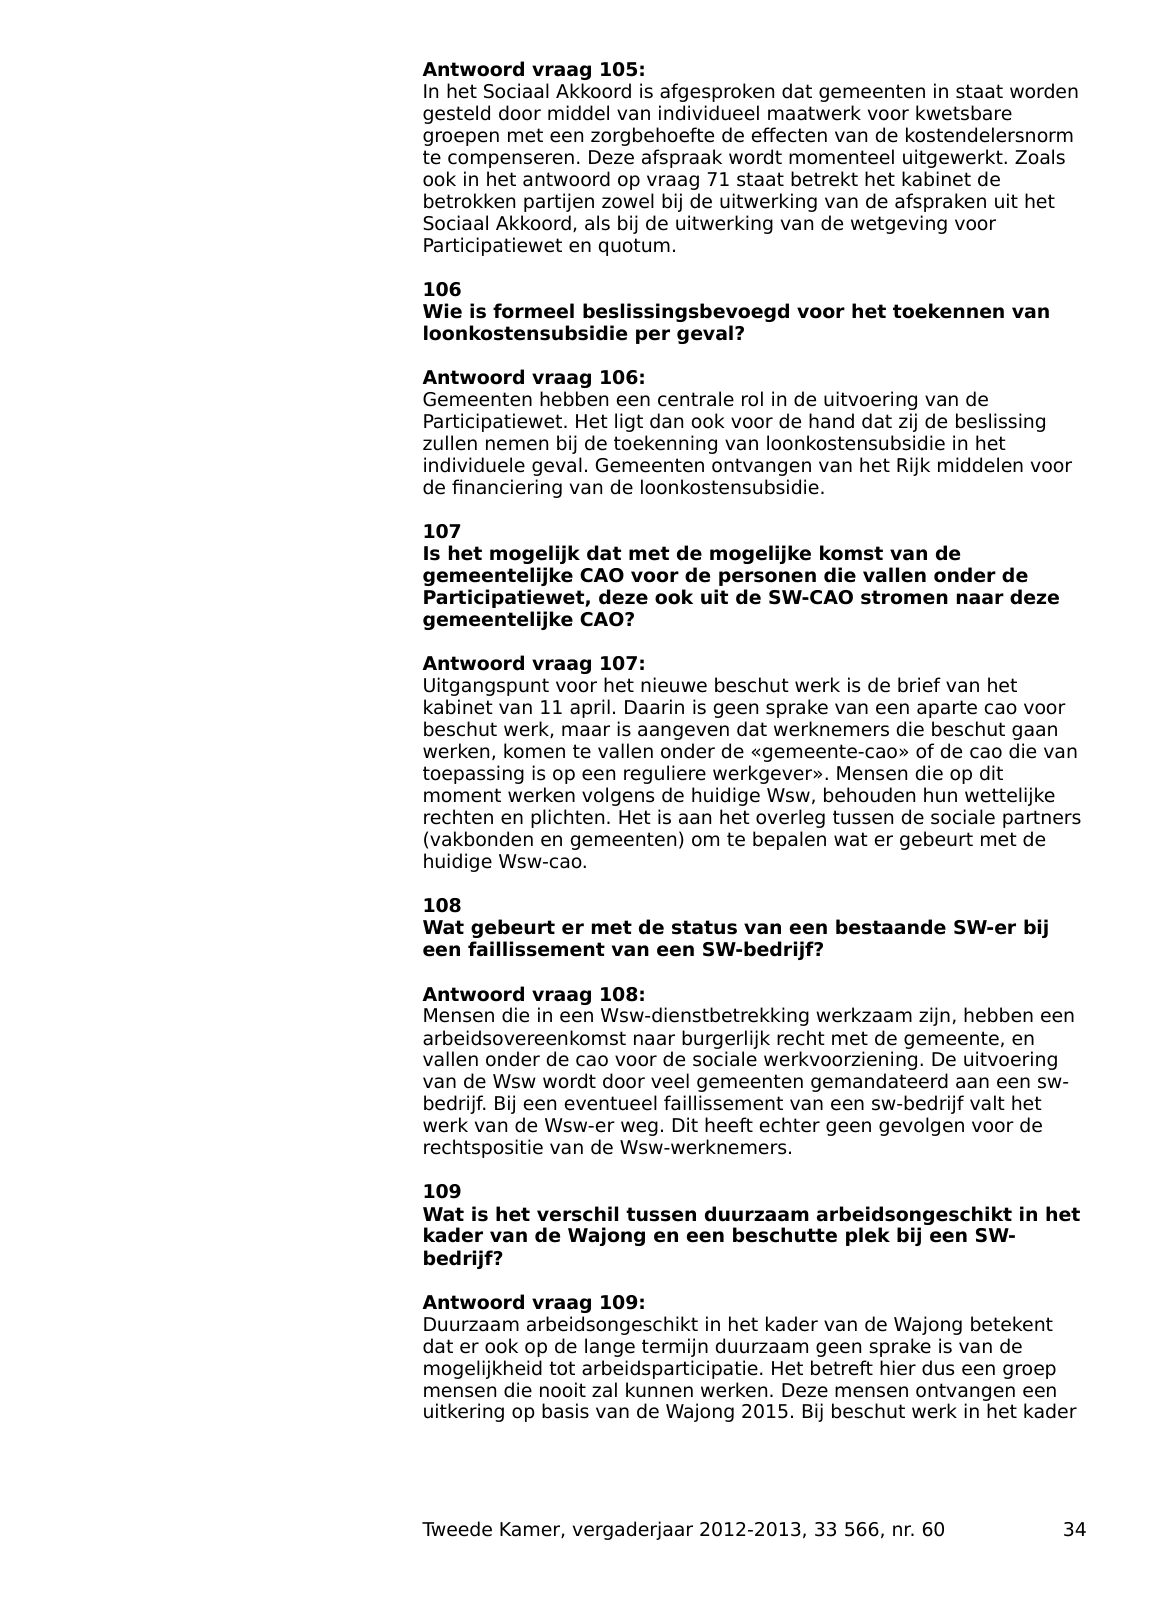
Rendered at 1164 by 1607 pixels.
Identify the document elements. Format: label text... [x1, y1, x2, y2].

text Antwoord vraag 108: [422, 983, 1087, 1005]
text Mensen die in een Wsw-dienstbetrekking werkzaam zijn, hebben een arbeidsovereenkomst naar burgerlijk recht met de gemeente, en vallen onder de cao voor de sociale werkvoorziening. De uitvoering van de Wsw wordt door veel gemeenten gemandateerd aan een sw-bedrijf. Bij een eventueel faillissement van een sw-bedrijf valt het werk van de Wsw-er weg. Dit heeft echter geen gevolgen voor de rechtspositie van de Wsw-werknemers. [422, 1005, 1087, 1159]
text Wat is het verschil tussen duurzaam arbeidsongeschikt in het kader van de Wajong en een beschutte plek bij een SW-bedrijf? [422, 1203, 1087, 1269]
text Is het mogelijk dat met de mogelijke komst van de gemeentelijke CAO voor de personen die vallen onder de Participatiewet, deze ook uit de SW-CAO stromen naar deze gemeentelijke CAO? [422, 543, 1087, 631]
text Antwoord vraag 106: [422, 367, 1087, 389]
text Antwoord vraag 109: [422, 1292, 1087, 1313]
text 108 [422, 895, 1087, 917]
text 107 [422, 521, 1087, 543]
text 106 [422, 279, 1087, 301]
text Uitgangspunt voor het nieuwe beschut werk is de brief van het kabinet van 11 april. Daarin is geen sprake van een aparte cao voor beschut werk, maar is aangeven dat werknemers die beschut gaan werken, komen te vallen onder de «gemeente-cao» of de cao die van toepassing is op een reguliere werkgever». Mensen die op dit moment werken volgens de huidige Wsw, behouden hun wettelijke rechten en plichten. Het is aan het overleg tussen de sociale partners (vakbonden en gemeenten) om te bepalen wat er gebeurt met de huidige Wsw-cao. [422, 675, 1087, 873]
text In het Sociaal Akkoord is afgesproken dat gemeenten in staat worden gesteld door middel van individueel maatwerk voor kwetsbare groepen met een zorgbehoefte de effecten van de kostendelersnorm te compenseren. Deze afspraak wordt momenteel uitgewerkt. Zoals ook in het antwoord op vraag 71 staat betrekt het kabinet de betrokken partijen zowel bij de uitwerking van de afspraken uit het Sociaal Akkoord, als bij de uitwerking van de wetgeving voor Participatiewet en quotum. [422, 81, 1087, 257]
text Antwoord vraag 105: [422, 59, 1087, 81]
text Duurzaam arbeidsongeschikt in het kader van de Wajong betekent dat er ook op de lange termijn duurzaam geen sprake is van de mogelijkheid tot arbeidsparticipatie. Het betreft hier dus een groep mensen die nooit zal kunnen werken. Deze mensen ontvangen een uitkering op basis van de Wajong 2015. Bij beschut werk in het kader [422, 1313, 1087, 1423]
text Wat gebeurt er met de status van een bestaande SW-er bij een faillissement van een SW-bedrijf? [422, 917, 1087, 961]
text Wie is formeel beslissingsbevoegd voor het toekennen van loonkostensubsidie per geval? [422, 301, 1087, 345]
text Gemeenten hebben een centrale rol in de uitvoering van de Participatiewet. Het ligt dan ook voor de hand dat zij de beslissing zullen nemen bij de toekenning van loonkostensubsidie in het individuele geval. Gemeenten ontvangen van het Rijk middelen voor de financiering van de loonkostensubsidie. [422, 389, 1087, 499]
text 109 [422, 1181, 1087, 1203]
text Antwoord vraag 107: [422, 653, 1087, 675]
